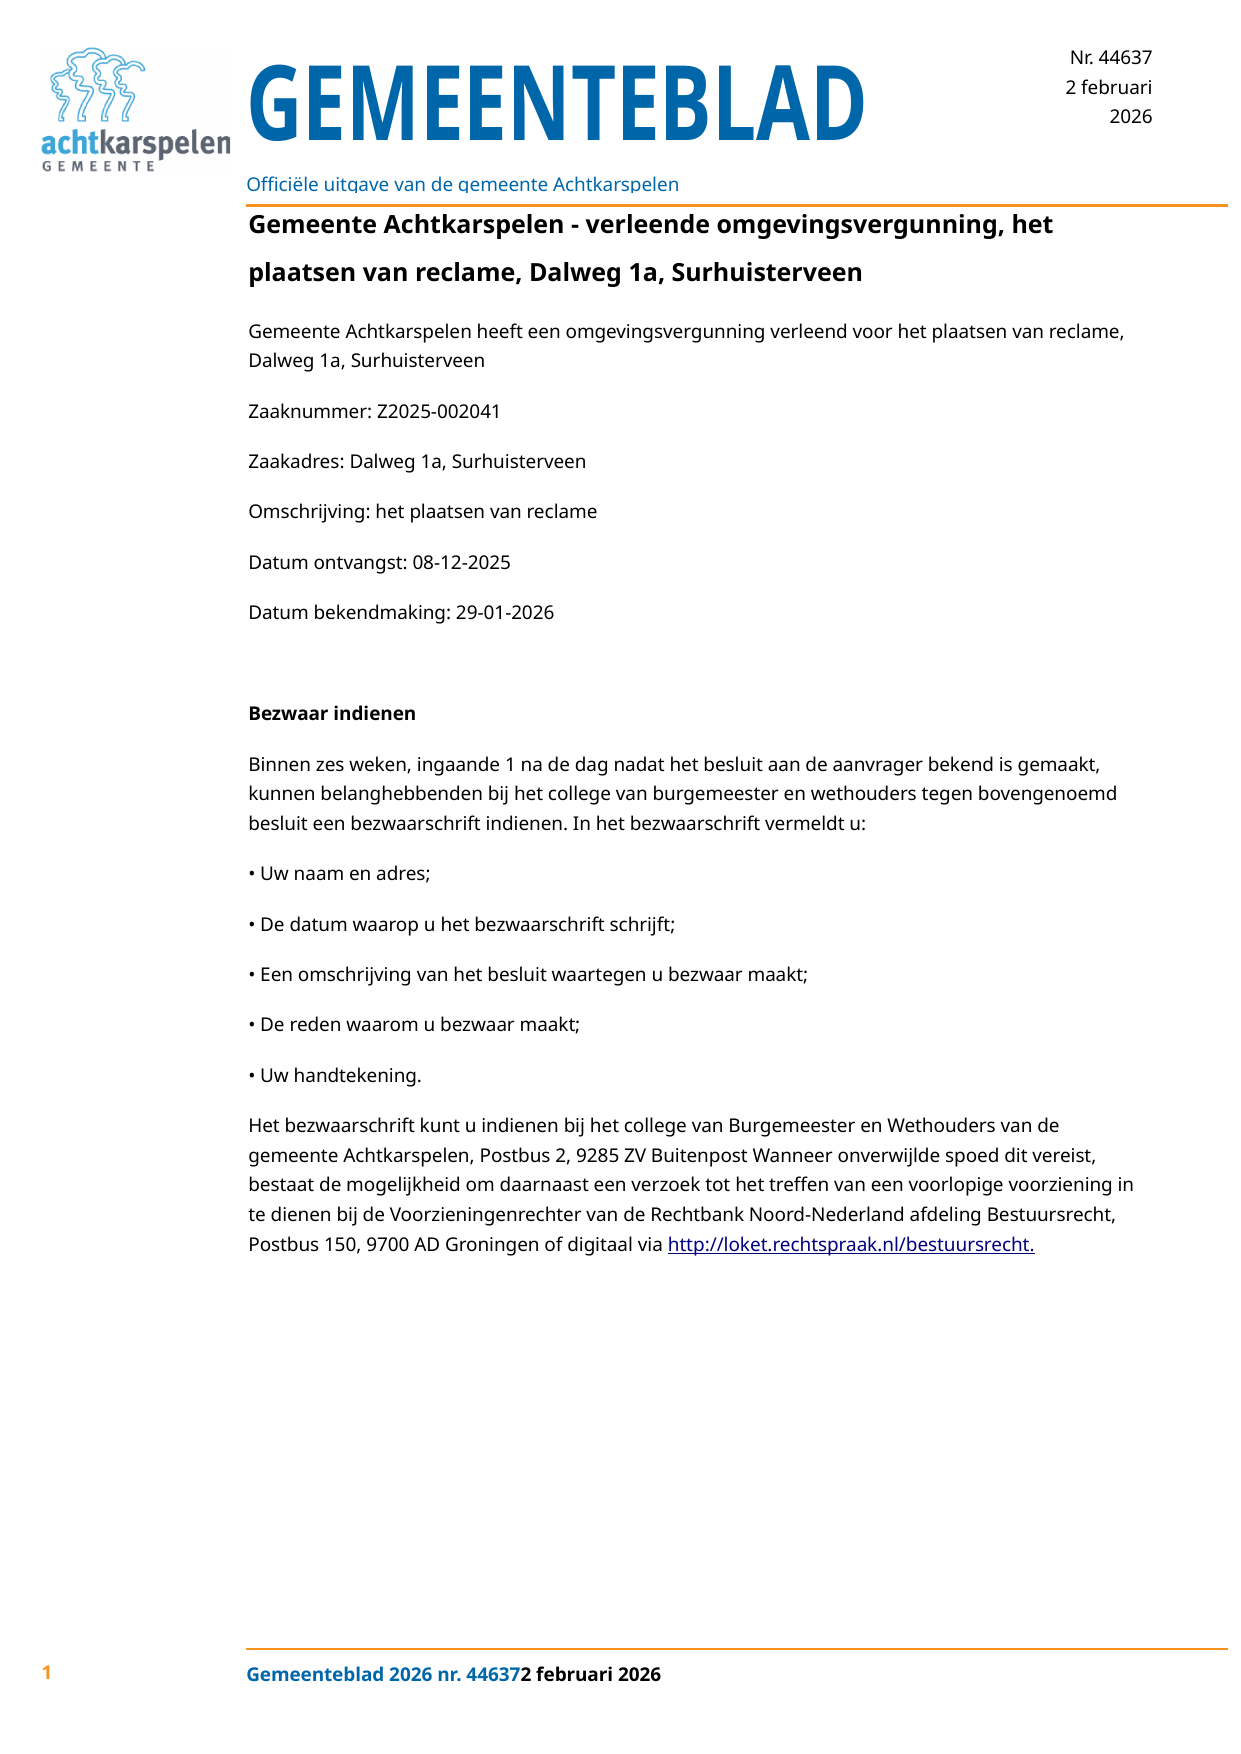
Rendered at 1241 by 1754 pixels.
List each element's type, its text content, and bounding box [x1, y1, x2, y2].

text • De datum waarop u het bezwaarschrift schrijft; [248, 911, 1152, 937]
text • Uw naam en adres; [248, 860, 1152, 886]
text Binnen zes weken, ingaande 1 na de dag nadat het besluit aan de aanvrager bekend is gemaakt, kunnen belanghebbenden bij het college van burgemeester en wethouders tegen bovengenoemd besluit een bezwaarschrift indienen. In het bezwaarschrift vermeldt u: [248, 751, 1152, 836]
text Datum bekendmaking: 29-01-2026 [248, 599, 1152, 625]
text • Uw handtekening. [248, 1062, 1152, 1088]
text Gemeente Achtkarspelen heeft een omgevingsvergunning verleend voor het plaatsen van reclame, Dalweg 1a, Surhuisterveen [248, 318, 1152, 373]
text Bezwaar indienen [248, 700, 1152, 726]
text Datum ontvangst: 08-12-2025 [248, 549, 1152, 575]
text • De reden waarom u bezwaar maakt; [248, 1012, 1152, 1037]
picture [41, 47, 231, 172]
text Het bezwaarschrift kunt u indienen bij het college van Burgemeester en Wethouders van de gemeente Achtkarspelen, Postbus 2, 9285 ZV Buitenpost Wanneer onverwijlde spoed dit vereist, bestaat de mogelijkheid om daarnaast een verzoek tot het treffen van een voorlopige voorziening in te dienen bij de Voorzieningenrechter van de Rechtbank Noord-Nederland afdeling Bestuursrecht, Postbus 150, 9700 AD Groningen of digitaal via http://loket.rechtspraak.nl/bestuursrecht. [248, 1112, 1152, 1257]
text Zaakadres: Dalweg 1a, Surhuisterveen [248, 448, 1152, 474]
text • Een omschrijving van het besluit waartegen u bezwaar maakt; [248, 961, 1152, 987]
text Gemeente Achtkarspelen - verleende omgevingsvergunning, het plaatsen van reclame, Dalweg 1a, Surhuisterveen [248, 207, 1152, 288]
text Omschrijving: het plaatsen van reclame [248, 499, 1152, 524]
text Zaaknummer: Z2025-002041 [248, 398, 1152, 424]
